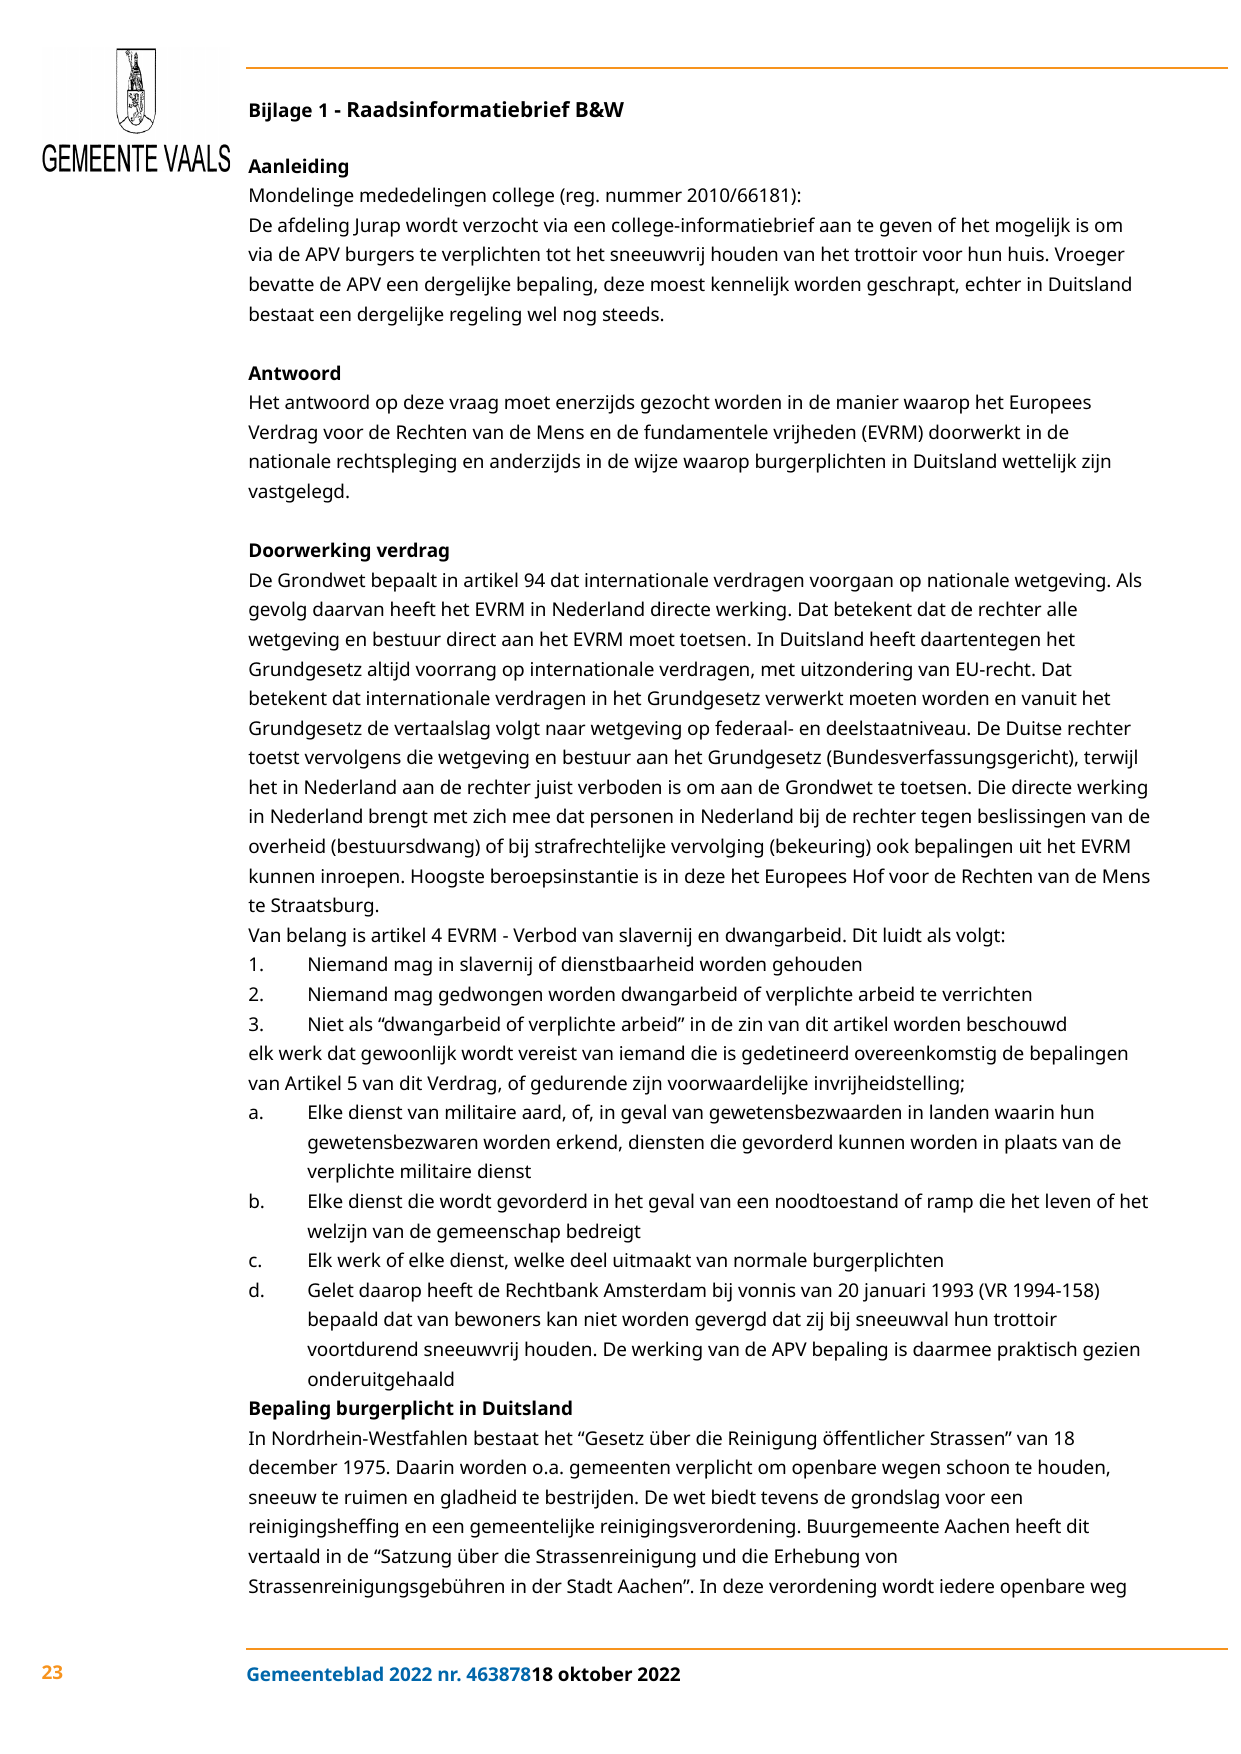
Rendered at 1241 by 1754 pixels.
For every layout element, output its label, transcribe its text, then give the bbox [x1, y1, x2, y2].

text Van belang is artikel 4 EVRM - Verbod van slavernij en dwangarbeid. Dit luidt als volgt: [248, 922, 1152, 948]
text Antwoord [248, 360, 1152, 386]
list Niemand mag gedwongen worden dwangarbeid of verplichte arbeid te verrichten [248, 981, 1152, 1007]
text Bijlage 1 - Raadsinformatiebrief B&W [248, 95, 1152, 123]
text Mondelinge mededelingen college (reg. nummer 2010/66181): [248, 182, 1152, 208]
list Niet als “dwangarbeid of verplichte arbeid” in de zin van dit artikel worden beschouwd [248, 1011, 1152, 1037]
list Elk werk of elke dienst, welke deel uitmaakt van normale burgerplichten [248, 1247, 1152, 1273]
list Elke dienst van militaire aard, of, in geval van gewetensbezwaarden in landen waarin hun gewetensbezwaren worden erkend, diensten die gevorderd kunnen worden in plaats van de verplichte militaire dienst [248, 1099, 1152, 1184]
text In Nordrhein-Westfahlen bestaat het “Gesetz über die Reinigung öffentlicher Strassen” van 18 december 1975. Daarin worden o.a. gemeenten verplicht om openbare wegen schoon te houden, sneeuw te ruimen en gladheid te bestrijden. De wet biedt tevens de grondslag voor een reinigingsheffing en een gemeentelijke reinigingsverordening. Buurgemeente Aachen heeft dit vertaald in de “Satzung über die Strassenreinigung und die Erhebung von Strassenreinigungsgebühren in der Stadt Aachen”. In deze verordening wordt iedere openbare weg [248, 1425, 1152, 1599]
list Elke dienst die wordt gevorderd in het geval van een noodtoestand of ramp die het leven of het welzijn van de gemeenschap bedreigt [248, 1188, 1152, 1244]
list Gelet daarop heeft de Rechtbank Amsterdam bij vonnis van 20 januari 1993 (VR 1994-158) bepaald dat van bewoners kan niet worden gevergd dat zij bij sneeuwval hun trottoir voortdurend sneeuwvrij houden. De werking van de APV bepaling is daarmee praktisch gezien onderuitgehaald [248, 1277, 1152, 1392]
list Niemand mag in slavernij of dienstbaarheid worden gehouden [248, 952, 1152, 977]
picture [41, 47, 231, 172]
text De Grondwet bepaalt in artikel 94 dat internationale verdragen voorgaan op nationale wetgeving. Als gevolg daarvan heeft het EVRM in Nederland directe werking. Dat betekent dat de rechter alle wetgeving en bestuur direct aan het EVRM moet toetsen. In Duitsland heeft daartentegen het Grundgesetz altijd voorrang op internationale verdragen, met uitzondering van EU-recht. Dat betekent dat internationale verdragen in het Grundgesetz verwerkt moeten worden en vanuit het Grundgesetz de vertaalslag volgt naar wetgeving op federaal- en deelstaatniveau. De Duitse rechter toetst vervolgens die wetgeving en bestuur aan het Grundgesetz (Bundesverfassungsgericht), terwijl het in Nederland aan de rechter juist verboden is om aan de Grondwet te toetsen. Die directe werking in Nederland brengt met zich mee dat personen in Nederland bij de rechter tegen beslissingen van de overheid (bestuursdwang) of bij strafrechtelijke vervolging (bekeuring) ook bepalingen uit het EVRM kunnen inroepen. Hoogste beroepsinstantie is in deze het Europees Hof voor de Rechten van de Mens te Straatsburg. [248, 567, 1152, 918]
text Doorwerking verdrag [248, 537, 1152, 563]
text De afdeling Jurap wordt verzocht via een college-informatiebrief aan te geven of het mogelijk is om via de APV burgers te verplichten tot het sneeuwvrij houden van het trottoir voor hun huis. Vroeger bevatte de APV een dergelijke bepaling, deze moest kennelijk worden geschrapt, echter in Duitsland bestaat een dergelijke regeling wel nog steeds. [248, 212, 1152, 327]
text elk werk dat gewoonlijk wordt vereist van iemand die is gedetineerd overeenkomstig de bepalingen van Artikel 5 van dit Verdrag, of gedurende zijn voorwaardelijke invrijheidstelling; [248, 1040, 1152, 1096]
text Aanleiding [248, 153, 1152, 179]
text Bepaling burgerplicht in Duitsland [248, 1395, 1152, 1421]
text Het antwoord op deze vraag moet enerzijds gezocht worden in de manier waarop het Europees Verdrag voor de Rechten van de Mens en de fundamentele vrijheden (EVRM) doorwerkt in de nationale rechtspleging en anderzijds in de wijze waarop burgerplichten in Duitsland wettelijk zijn vastgelegd. [248, 389, 1152, 504]
